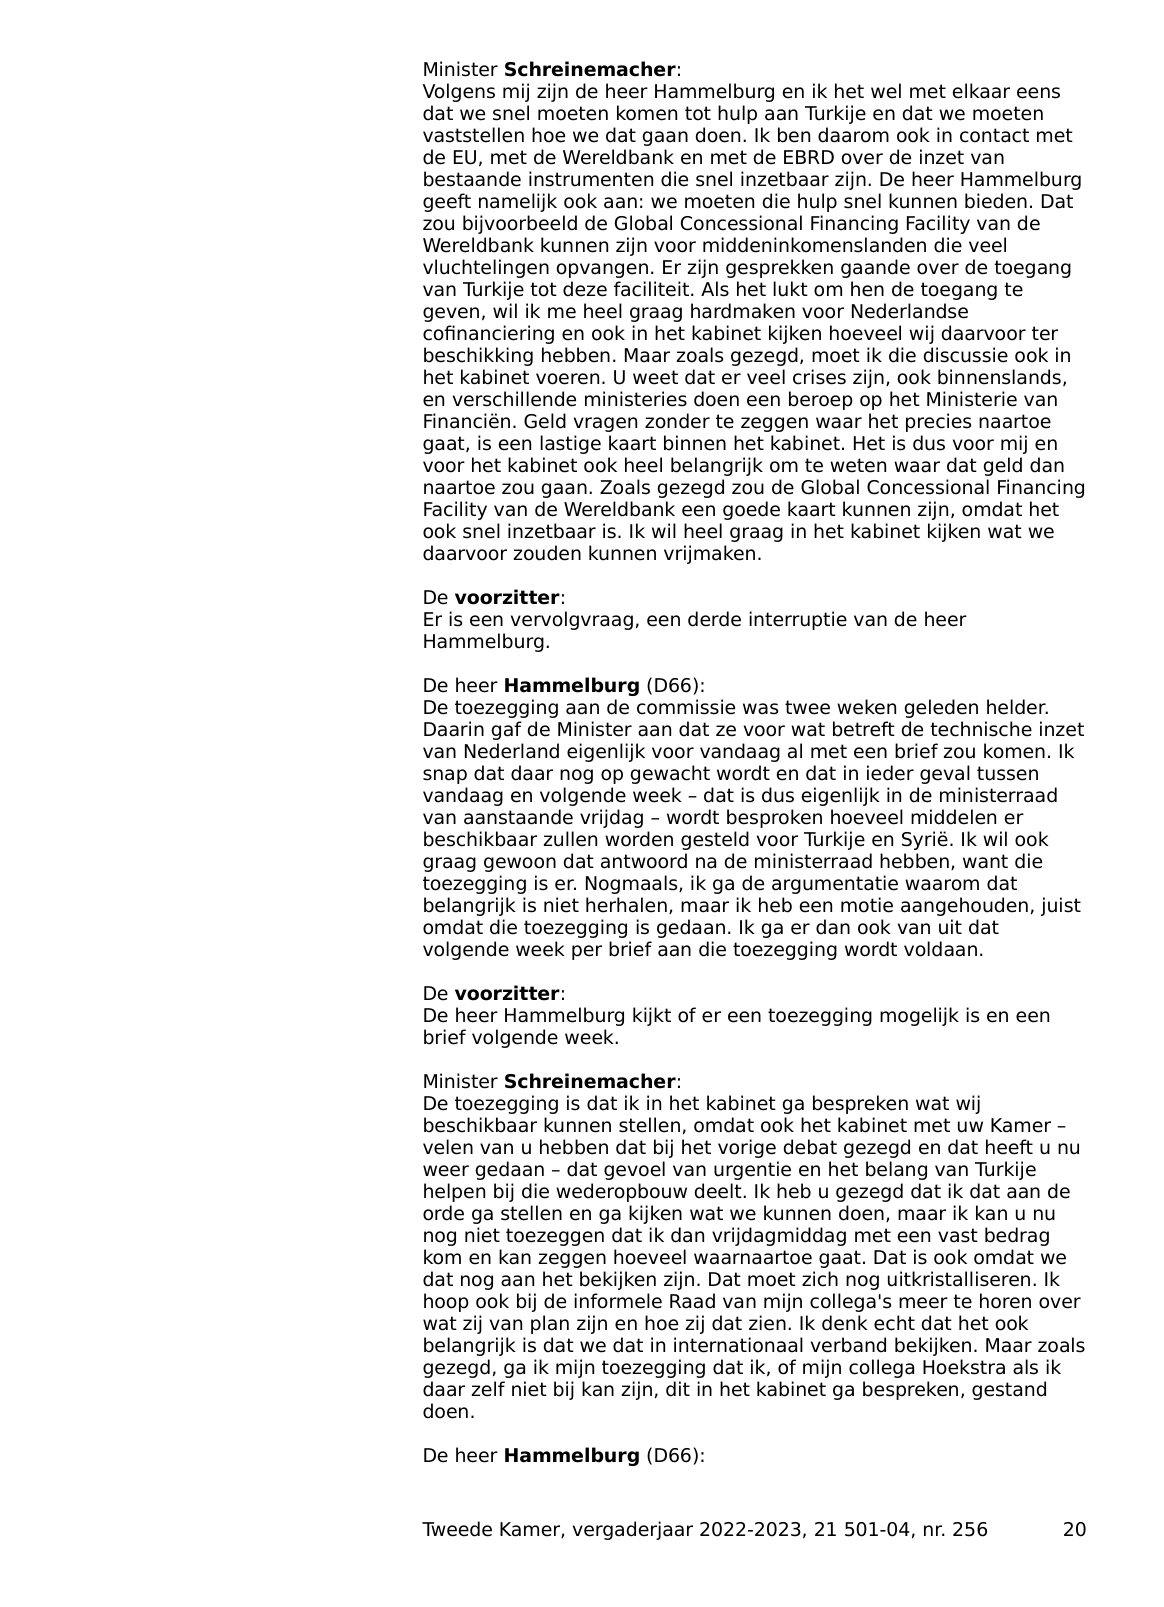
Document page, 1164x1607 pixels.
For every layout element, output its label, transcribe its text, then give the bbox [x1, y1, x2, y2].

text De toezegging aan de commissie was twee weken geleden helder. Daarin gaf de Minister aan dat ze voor wat betreft de technische inzet van Nederland eigenlijk voor vandaag al met een brief zou komen. Ik snap dat daar nog op gewacht wordt en dat in ieder geval tussen vandaag en volgende week – dat is dus eigenlijk in de ministerraad van aanstaande vrijdag – wordt besproken hoeveel middelen er beschikbaar zullen worden gesteld voor Turkije en Syrië. Ik wil ook graag gewoon dat antwoord na de ministerraad hebben, want die toezegging is er. Nogmaals, ik ga de argumentatie waarom dat belangrijk is niet herhalen, maar ik heb een motie aangehouden, juist omdat die toezegging is gedaan. Ik ga er dan ook van uit dat volgende week per brief aan die toezegging wordt voldaan. [422, 697, 1087, 961]
text Er is een vervolgvraag, een derde interruptie van de heer Hammelburg. [422, 609, 1087, 653]
text De heer Hammelburg (D66): [422, 675, 1087, 697]
text De toezegging is dat ik in het kabinet ga bespreken wat wij beschikbaar kunnen stellen, omdat ook het kabinet met uw Kamer – velen van u hebben dat bij het vorige debat gezegd en dat heeft u nu weer gedaan – dat gevoel van urgentie en het belang van Turkije helpen bij die wederopbouw deelt. Ik heb u gezegd dat ik dat aan de orde ga stellen en ga kijken wat we kunnen doen, maar ik kan u nu nog niet toezeggen dat ik dan vrijdagmiddag met een vast bedrag kom en kan zeggen hoeveel waarnaartoe gaat. Dat is ook omdat we dat nog aan het bekijken zijn. Dat moet zich nog uitkristalliseren. Ik hoop ook bij de informele Raad van mijn collega's meer te horen over wat zij van plan zijn en hoe zij dat zien. Ik denk echt dat het ook belangrijk is dat we dat in internationaal verband bekijken. Maar zoals gezegd, ga ik mijn toezegging dat ik, of mijn collega Hoekstra als ik daar zelf niet bij kan zijn, dit in het kabinet ga bespreken, gestand doen. [422, 1093, 1087, 1423]
text De heer Hammelburg (D66): [422, 1445, 1087, 1467]
text De voorzitter: [422, 587, 1087, 609]
text Minister Schreinemacher: [422, 1071, 1087, 1093]
text Volgens mij zijn de heer Hammelburg en ik het wel met elkaar eens dat we snel moeten komen tot hulp aan Turkije en dat we moeten vaststellen hoe we dat gaan doen. Ik ben daarom ook in contact met de EU, met de Wereldbank en met de EBRD over de inzet van bestaande instrumenten die snel inzetbaar zijn. De heer Hammelburg geeft namelijk ook aan: we moeten die hulp snel kunnen bieden. Dat zou bijvoorbeeld de Global Concessional Financing Facility van de Wereldbank kunnen zijn voor middeninkomenslanden die veel vluchtelingen opvangen. Er zijn gesprekken gaande over de toegang van Turkije tot deze faciliteit. Als het lukt om hen de toegang te geven, wil ik me heel graag hardmaken voor Nederlandse cofinanciering en ook in het kabinet kijken hoeveel wij daarvoor ter beschikking hebben. Maar zoals gezegd, moet ik die discussie ook in het kabinet voeren. U weet dat er veel crises zijn, ook binnenslands, en verschillende ministeries doen een beroep op het Ministerie van Financiën. Geld vragen zonder te zeggen waar het precies naartoe gaat, is een lastige kaart binnen het kabinet. Het is dus voor mij en voor het kabinet ook heel belangrijk om te weten waar dat geld dan naartoe zou gaan. Zoals gezegd zou de Global Concessional Financing Facility van de Wereldbank een goede kaart kunnen zijn, omdat het ook snel inzetbaar is. Ik wil heel graag in het kabinet kijken wat we daarvoor zouden kunnen vrijmaken. [422, 81, 1087, 564]
text De voorzitter: [422, 983, 1087, 1005]
text Minister Schreinemacher: [422, 59, 1087, 81]
text De heer Hammelburg kijkt of er een toezegging mogelijk is en een brief volgende week. [422, 1005, 1087, 1049]
